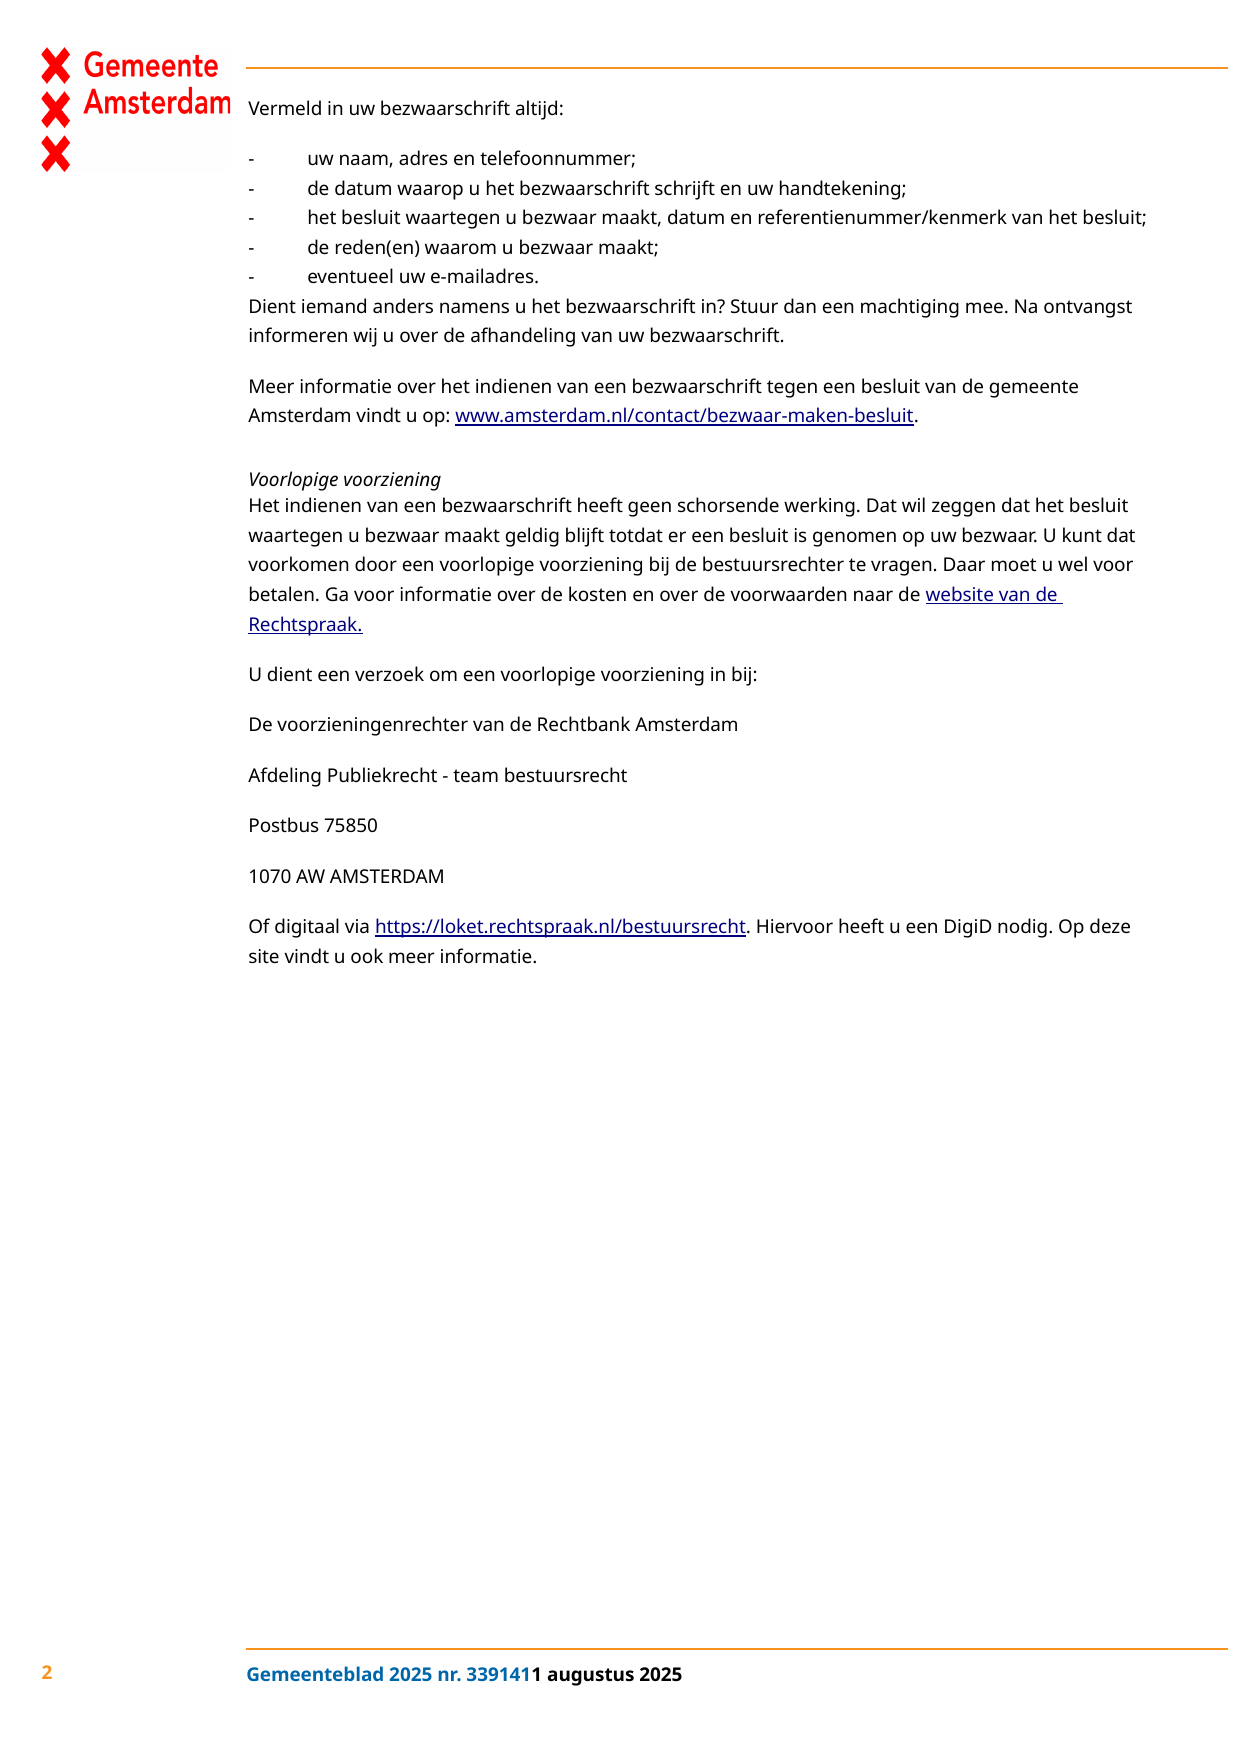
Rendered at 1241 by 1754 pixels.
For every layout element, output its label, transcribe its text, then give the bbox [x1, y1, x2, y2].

picture [41, 47, 231, 172]
list de reden(en) waarom u bezwaar maakt; [248, 234, 1152, 260]
text Meer informatie over het indienen van een bezwaarschrift tegen een besluit van de gemeente Amsterdam vindt u op: www.amsterdam.nl/contact/bezwaar-maken-besluit. [248, 373, 1152, 428]
text 1070 AW AMSTERDAM [248, 863, 1152, 888]
list de datum waarop u het bezwaarschrift schrijft en uw handtekening; [248, 175, 1152, 201]
text De voorzieningenrechter van de Rechtbank Amsterdam [248, 712, 1152, 737]
text Vermeld in uw bezwaarschrift altijd: [248, 95, 1152, 121]
list eventueel uw e-mailadres. [248, 263, 1152, 289]
text U dient een verzoek om een voorlopige voorziening in bij: [248, 661, 1152, 687]
list het besluit waartegen u bezwaar maakt, datum en referentienummer/kenmerk van het besluit; [248, 204, 1152, 230]
text Afdeling Publiekrecht - team bestuursrecht [248, 762, 1152, 788]
text Of digitaal via https://loket.rechtspraak.nl/bestuursrecht. Hiervoor heeft u een DigiD nodig. Op deze site vindt u ook meer informatie. [248, 913, 1152, 968]
list uw naam, adres en telefoonnummer; [248, 145, 1152, 171]
text Voorlopige voorziening [248, 467, 1152, 492]
text Dient iemand anders namens u het bezwaarschrift in? Stuur dan een machtiging mee. Na ontvangst informeren wij u over de afhandeling van uw bezwaarschrift. [248, 293, 1152, 348]
text Het indienen van een bezwaarschrift heeft geen schorsende werking. Dat wil zeggen dat het besluit waartegen u bezwaar maakt geldig blijft totdat er een besluit is genomen op uw bezwaar. U kunt dat voorkomen door een voorlopige voorziening bij de bestuursrechter te vragen. Daar moet u wel voor betalen. Ga voor informatie over de kosten en over de voorwaarden naar de website van de Rechtspraak. [248, 492, 1152, 636]
text Postbus 75850 [248, 812, 1152, 838]
